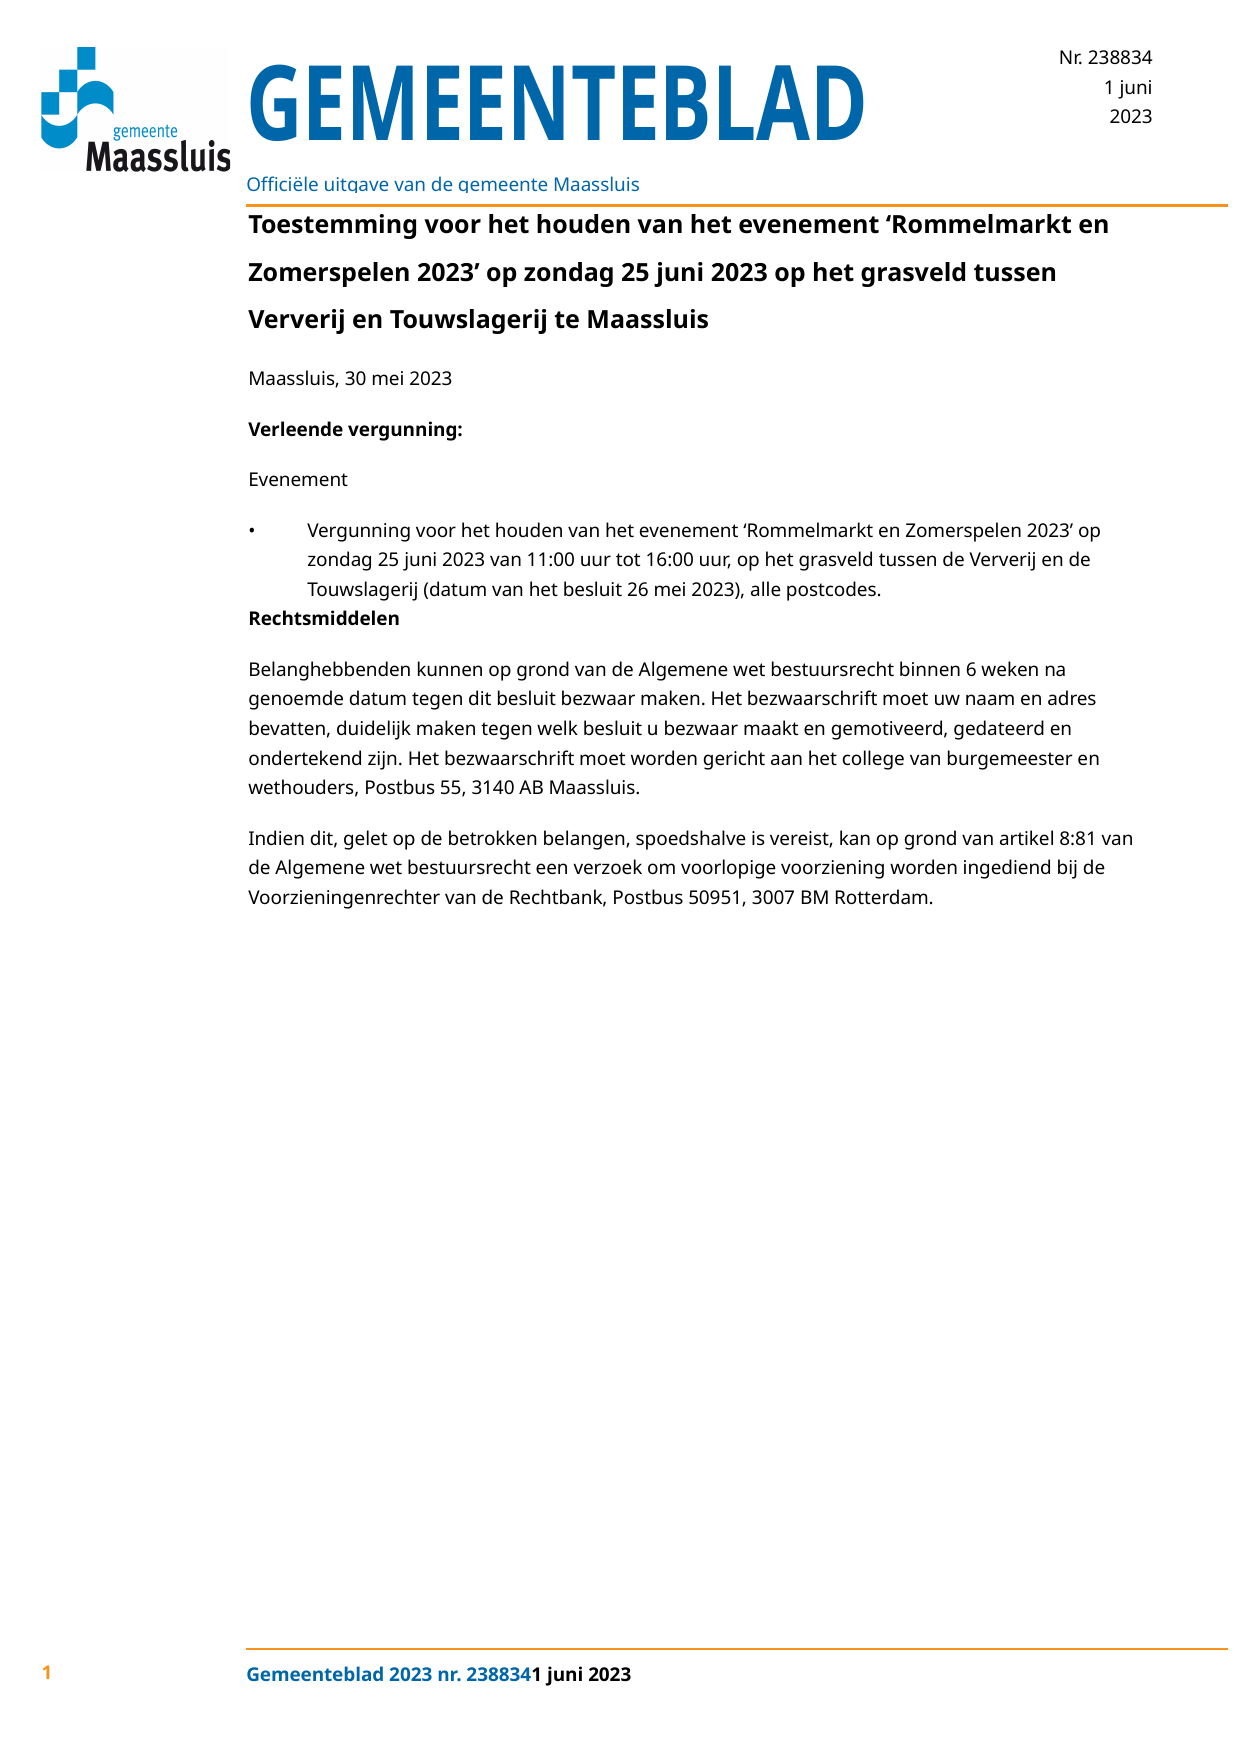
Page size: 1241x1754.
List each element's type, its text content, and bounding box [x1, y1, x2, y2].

text Verleende vergunning: [248, 416, 1152, 442]
text Rechtsmiddelen [248, 606, 1152, 631]
text Toestemming voor het houden van het evenement ‘Rommelmarkt en Zomerspelen 2023’ op zondag 25 juni 2023 op het grasveld tussen Ververij en Touwslagerij te Maassluis [248, 207, 1152, 336]
text Maassluis, 30 mei 2023 [248, 366, 1152, 391]
text Belanghebbenden kunnen op grond van de Algemene wet bestuursrecht binnen 6 weken na genoemde datum tegen dit besluit bezwaar maken. Het bezwaarschrift moet uw naam en adres bevatten, duidelijk maken tegen welk besluit u bezwaar maakt en gemotiveerd, gedateerd en ondertekend zijn. Het bezwaarschrift moet worden gericht aan het college van burgemeester en wethouders, Postbus 55, 3140 AB Maassluis. [248, 656, 1152, 800]
text Evenement [248, 466, 1152, 492]
picture [41, 47, 231, 172]
picture [41, 47, 77, 92]
list Vergunning voor het houden van het evenement ‘Rommelmarkt en Zomerspelen 2023’ op zondag 25 juni 2023 van 11:00 uur tot 16:00 uur, op het grasveld tussen de Ververij en de Touwslagerij (datum van het besluit 26 mei 2023), alle postcodes. [248, 517, 1152, 602]
text Indien dit, gelet op de betrokken belangen, spoedshalve is vereist, kan op grond van artikel 8:81 van de Algemene wet bestuursrecht een verzoek om voorlopige voorziening worden ingediend bij de Voorzieningenrechter van de Rechtbank, Postbus 50951, 3007 BM Rotterdam. [248, 825, 1152, 909]
